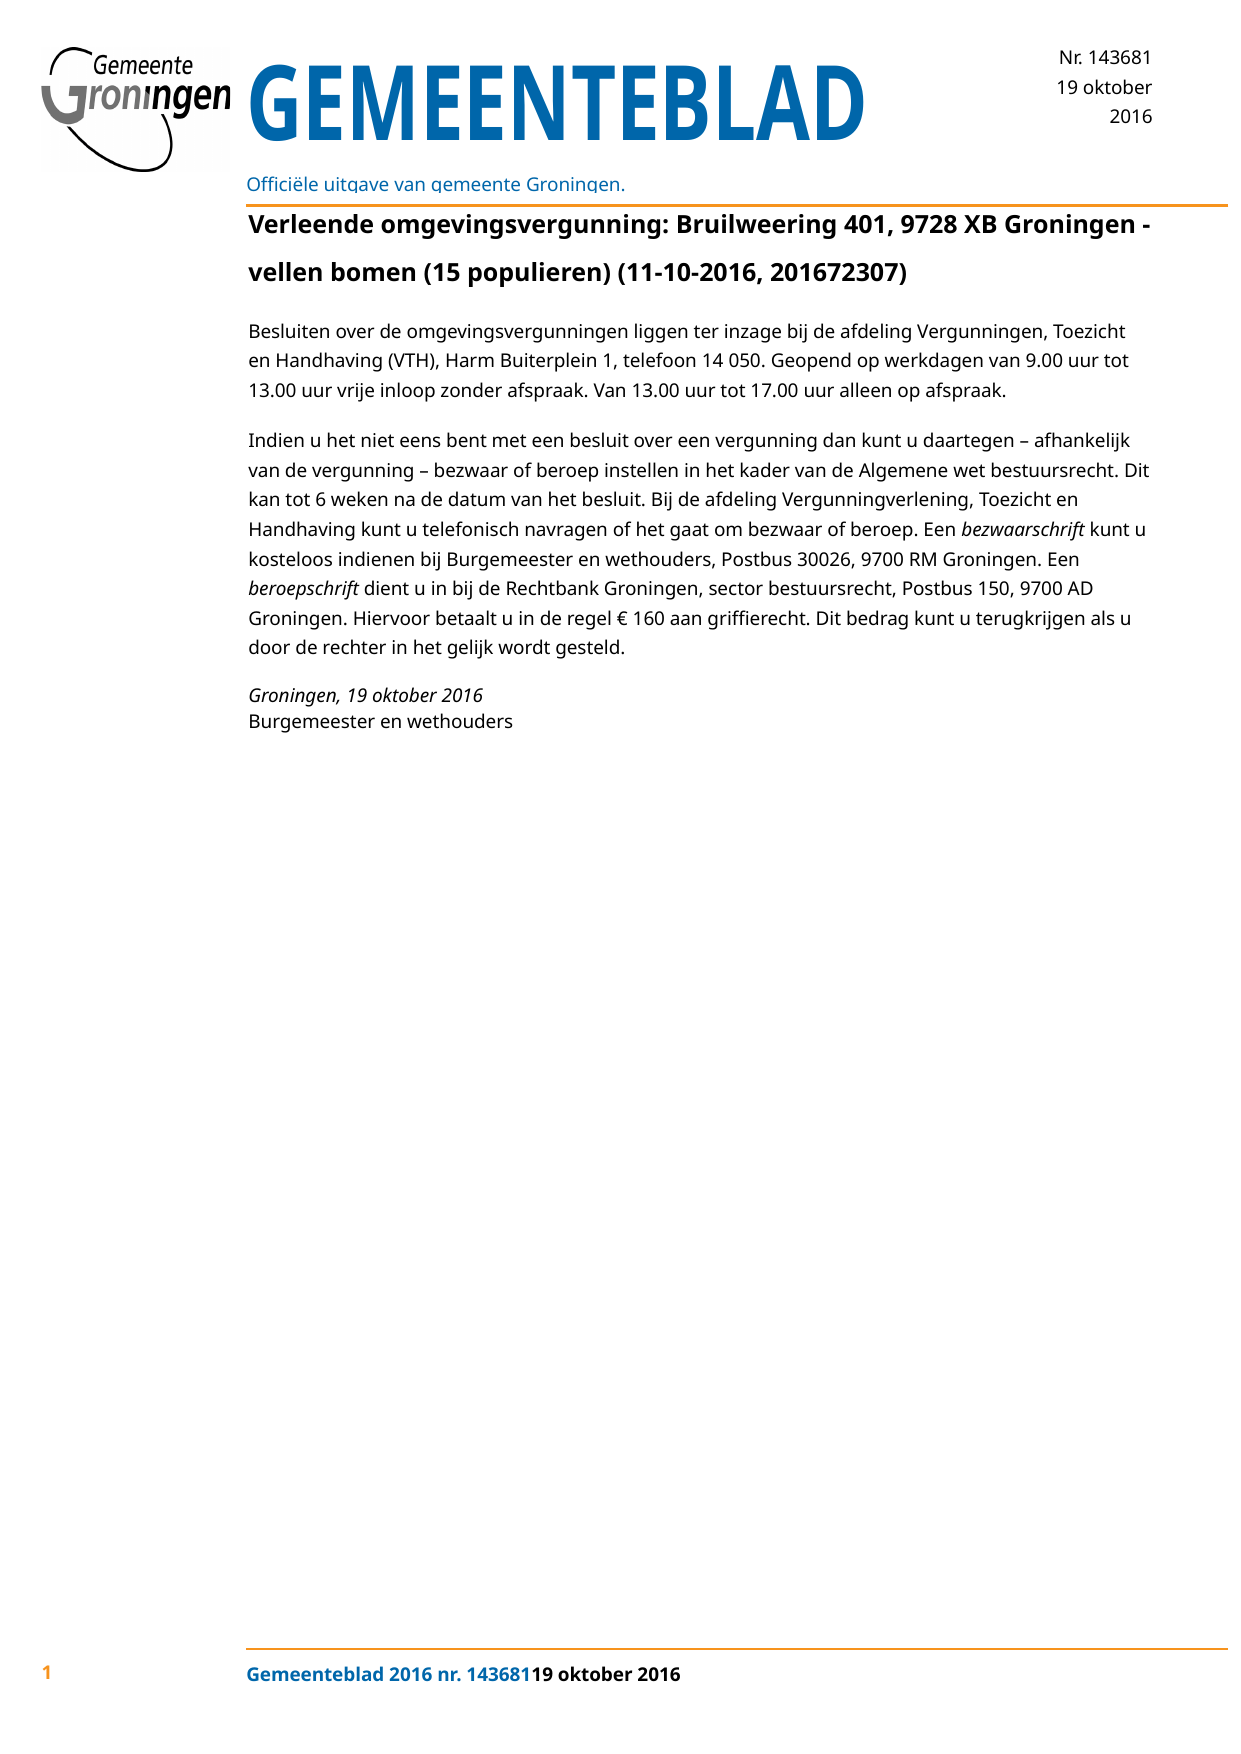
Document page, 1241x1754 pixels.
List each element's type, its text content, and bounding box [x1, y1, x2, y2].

text Verleende omgevingsvergunning: Bruilweering 401, 9728 XB Groningen - vellen bomen (15 populieren) (11-10-2016, 201672307) [248, 207, 1152, 288]
text Besluiten over de omgevingsvergunningen liggen ter inzage bij de afdeling Vergunningen, Toezicht en Handhaving (VTH), Harm Buiterplein 1, telefoon 14 050. Geopend op werkdagen van 9.00 uur tot 13.00 uur vrije inloop zonder afspraak. Van 13.00 uur tot 17.00 uur alleen op afspraak. [248, 318, 1152, 403]
text Indien u het niet eens bent met een besluit over een vergunning dan kunt u daartegen – afhankelijk van de vergunning – bezwaar of beroep instellen in het kader van de Algemene wet bestuursrecht. Dit kan tot 6 weken na de datum van het besluit. Bij de afdeling Vergunningverlening, Toezicht en Handhaving kunt u telefonisch navragen of het gaat om bezwaar of beroep. Een bezwaarschrift kunt u kosteloos indienen bij Burgemeester en wethouders, Postbus 30026, 9700 RM Groningen. Een beroepschrift dient u in bij de Rechtbank Groningen, sector bestuursrecht, Postbus 150, 9700 AD Groningen. Hiervoor betaalt u in de regel € 160 aan griffierecht. Dit bedrag kunt u terugkrijgen als u door de rechter in het gelijk wordt gesteld. [248, 427, 1152, 660]
text Burgemeester en wethouders [248, 708, 1152, 734]
text Groningen, 19 oktober 2016 [248, 682, 1152, 708]
picture [41, 47, 231, 172]
